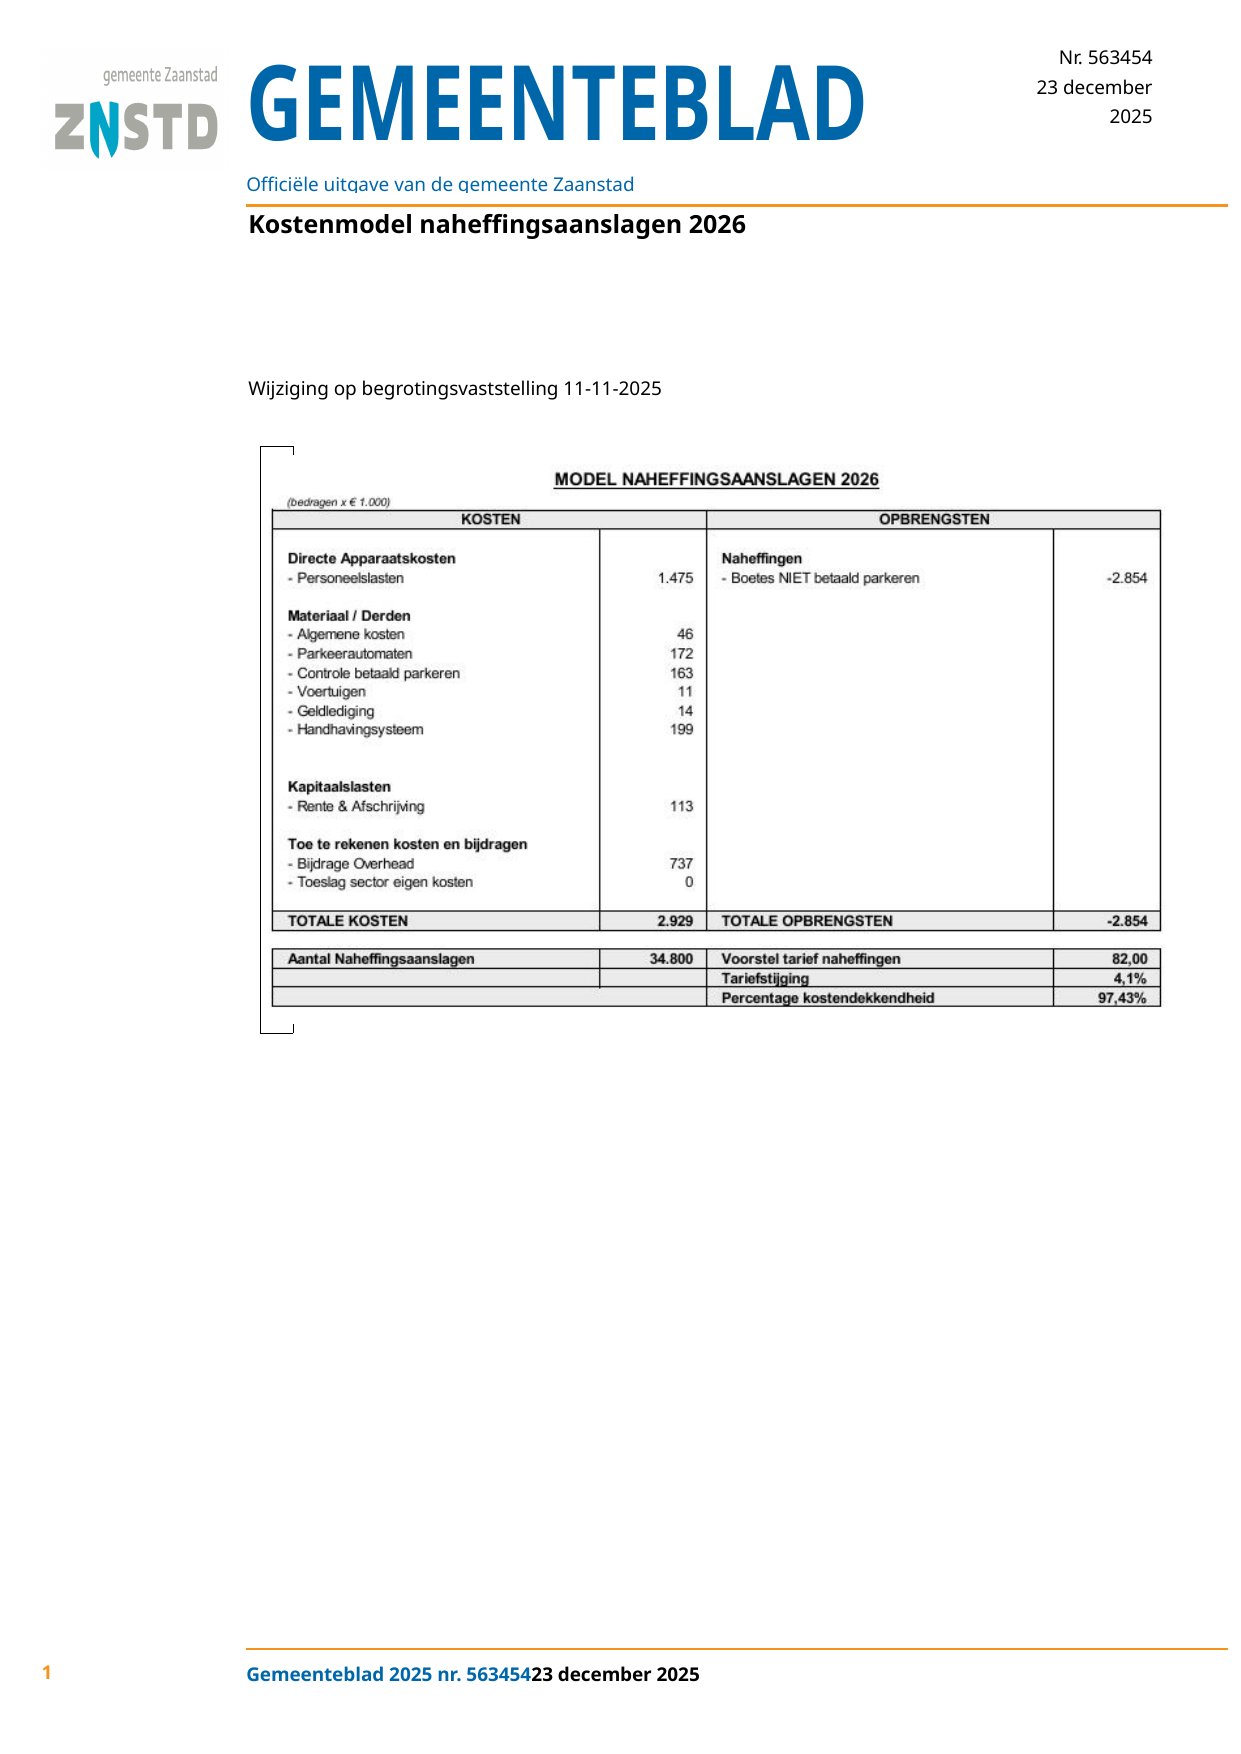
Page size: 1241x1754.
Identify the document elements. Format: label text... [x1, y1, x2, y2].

text Kostenmodel naheffingsaanslagen 2026 [248, 207, 1152, 241]
picture [41, 47, 231, 172]
text Wijziging op begrotingsvaststelling 11-11-2025 [248, 375, 1152, 401]
picture [268, 455, 1173, 1024]
